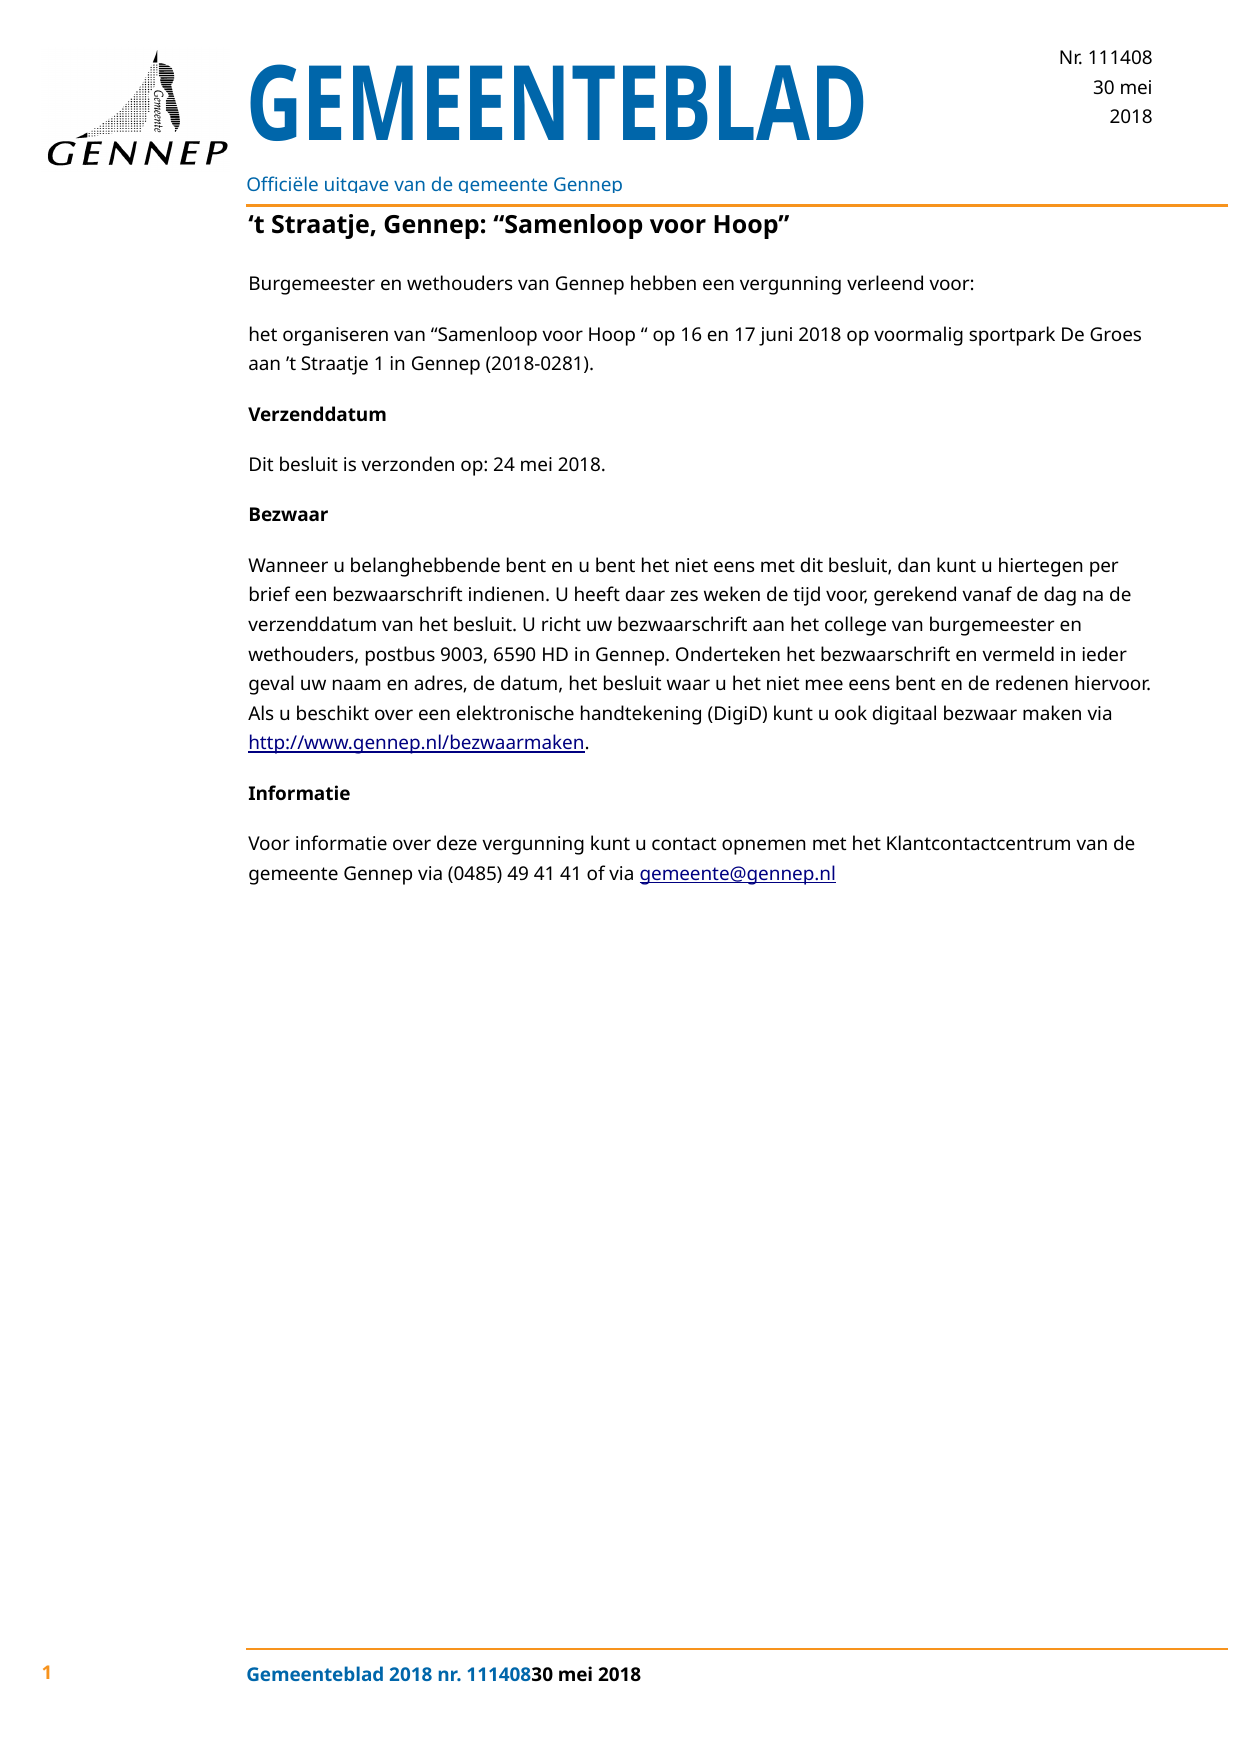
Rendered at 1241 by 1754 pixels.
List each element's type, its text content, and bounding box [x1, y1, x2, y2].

text Dit besluit is verzonden op: 24 mei 2018. [248, 451, 1152, 477]
text Bezwaar [248, 502, 1152, 527]
text Voor informatie over deze vergunning kunt u contact opnemen met het Klantcontactcentrum van de gemeente Gennep via (0485) 49 41 41 of via gemeente@gennep.nl [248, 830, 1152, 886]
text Burgemeester en wethouders van Gennep hebben een vergunning verleend voor: [248, 270, 1152, 296]
text Verzenddatum [248, 401, 1152, 426]
text Wanneer u belanghebbende bent en u bent het niet eens met dit besluit, dan kunt u hiertegen per brief een bezwaarschrift indienen. U heeft daar zes weken de tijd voor, gerekend vanaf de dag na de verzenddatum van het besluit. U richt uw bezwaarschrift aan het college van burgemeester en wethouders, postbus 9003, 6590 HD in Gennep. Onderteken het bezwaarschrift en vermeld in ieder geval uw naam en adres, de datum, het besluit waar u het niet mee eens bent en de redenen hiervoor. Als u beschikt over een elektronische handtekening (DigiD) kunt u ook digitaal bezwaar maken via http://www.gennep.nl/bezwaarmaken. [248, 552, 1152, 755]
text ‘t Straatje, Gennep: “Samenloop voor Hoop” [248, 207, 1152, 241]
text Informatie [248, 780, 1152, 806]
text het organiseren van “Samenloop voor Hoop “ op 16 en 17 juni 2018 op voormalig sportpark De Groes aan ’t Straatje 1 in Gennep (2018-0281). [248, 321, 1152, 376]
picture [41, 47, 231, 172]
